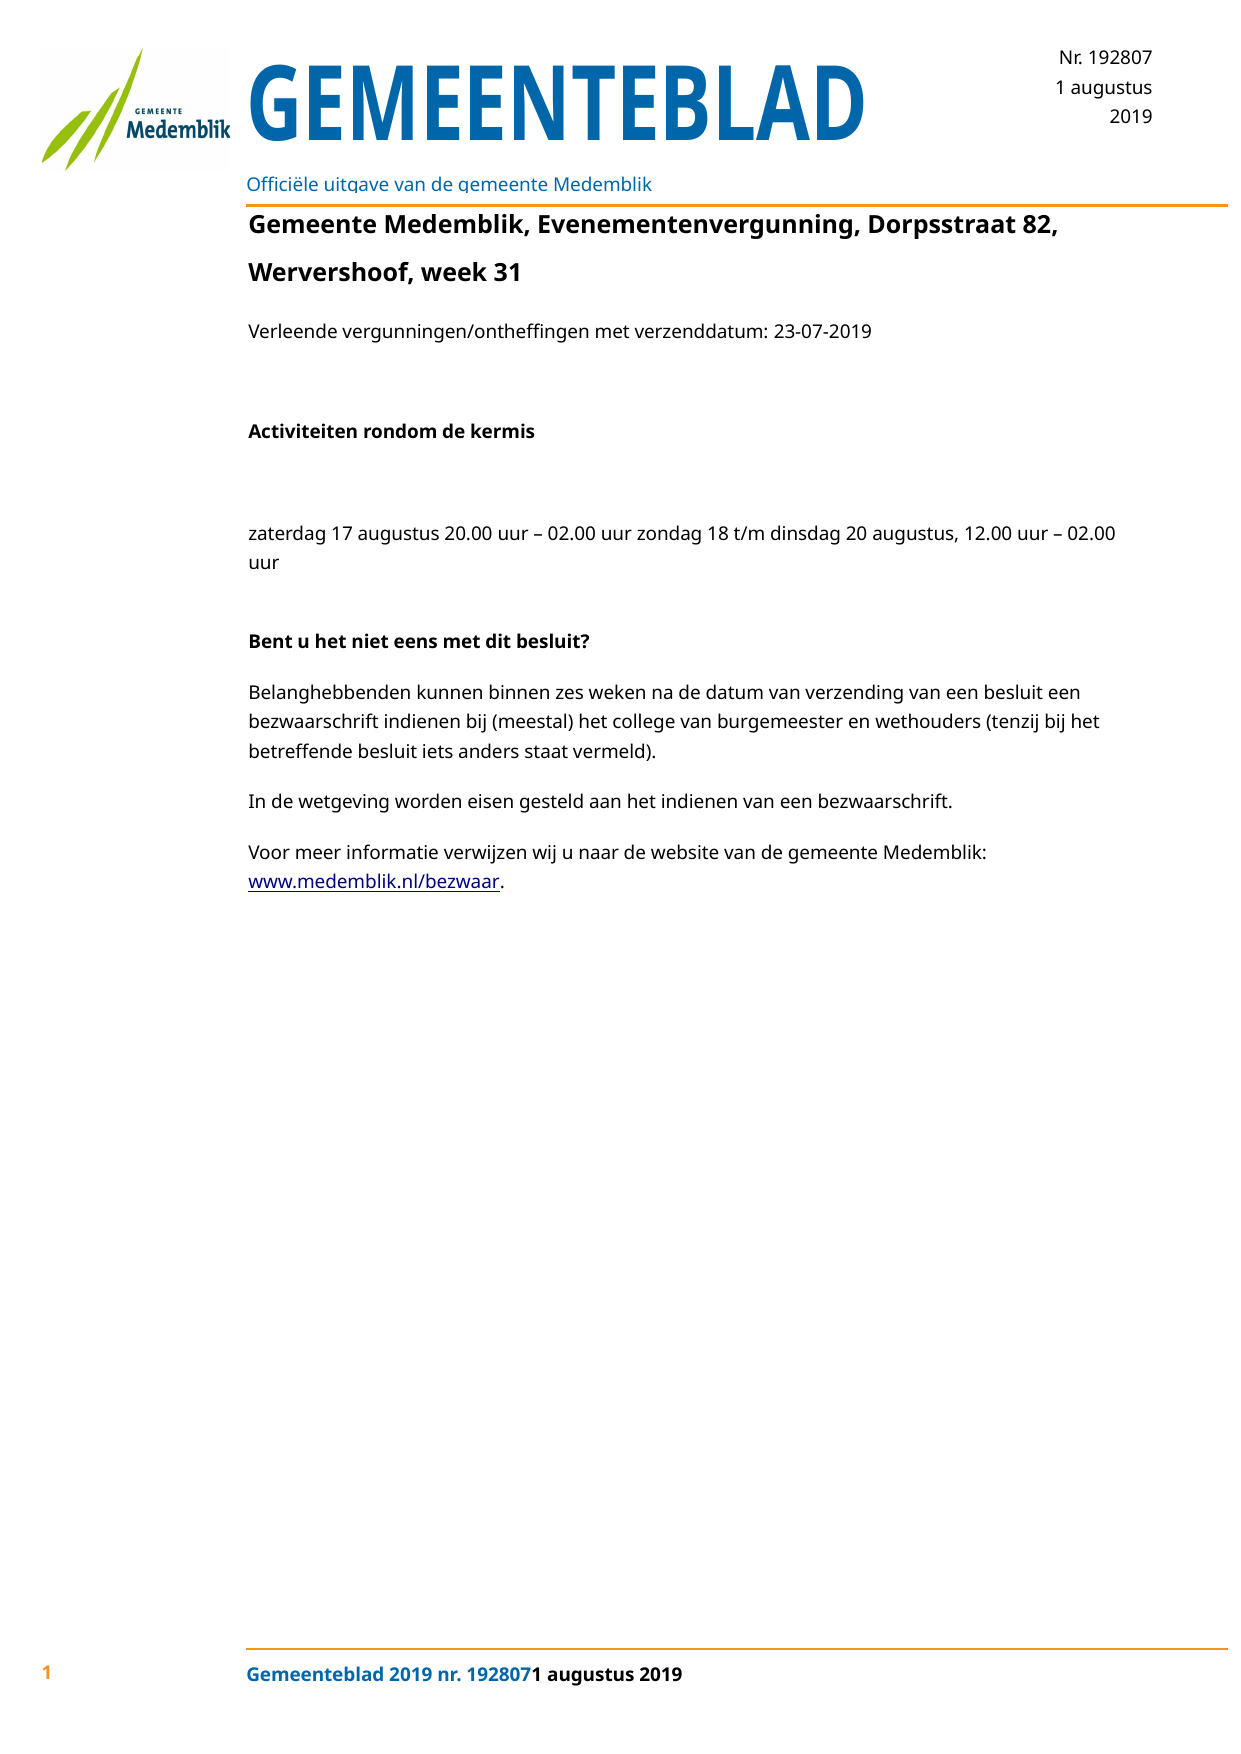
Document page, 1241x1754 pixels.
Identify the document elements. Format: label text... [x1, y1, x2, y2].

text Gemeente Medemblik, Evenementenvergunning, Dorpsstraat 82, Wervershoof, week 31 [248, 207, 1152, 288]
text In de wetgeving worden eisen gesteld aan het indienen van een bezwaarschrift. [248, 789, 1152, 814]
text Verleende vergunningen/ontheffingen met verzenddatum: 23-07-2019 [248, 318, 1152, 344]
text Bent u het niet eens met dit besluit? [248, 629, 1152, 654]
table_header zaterdag 17 augustus 20.00 uur – 02.00 uur zondag 18 t/m dinsdag 20 augustus, 12.00 uur – 02.00 uur [248, 520, 1152, 575]
picture [41, 47, 231, 172]
text Voor meer informatie verwijzen wij u naar de website van de gemeente Medemblik: www.medemblik.nl/bezwaar. [248, 839, 1152, 894]
text Belanghebbenden kunnen binnen zes weken na de datum van verzending van een besluit een bezwaarschrift indienen bij (meestal) het college van burgemeester en wethouders (tenzij bij het betreffende besluit iets anders staat vermeld). [248, 679, 1152, 764]
text Activiteiten rondom de kermis [248, 419, 1152, 444]
